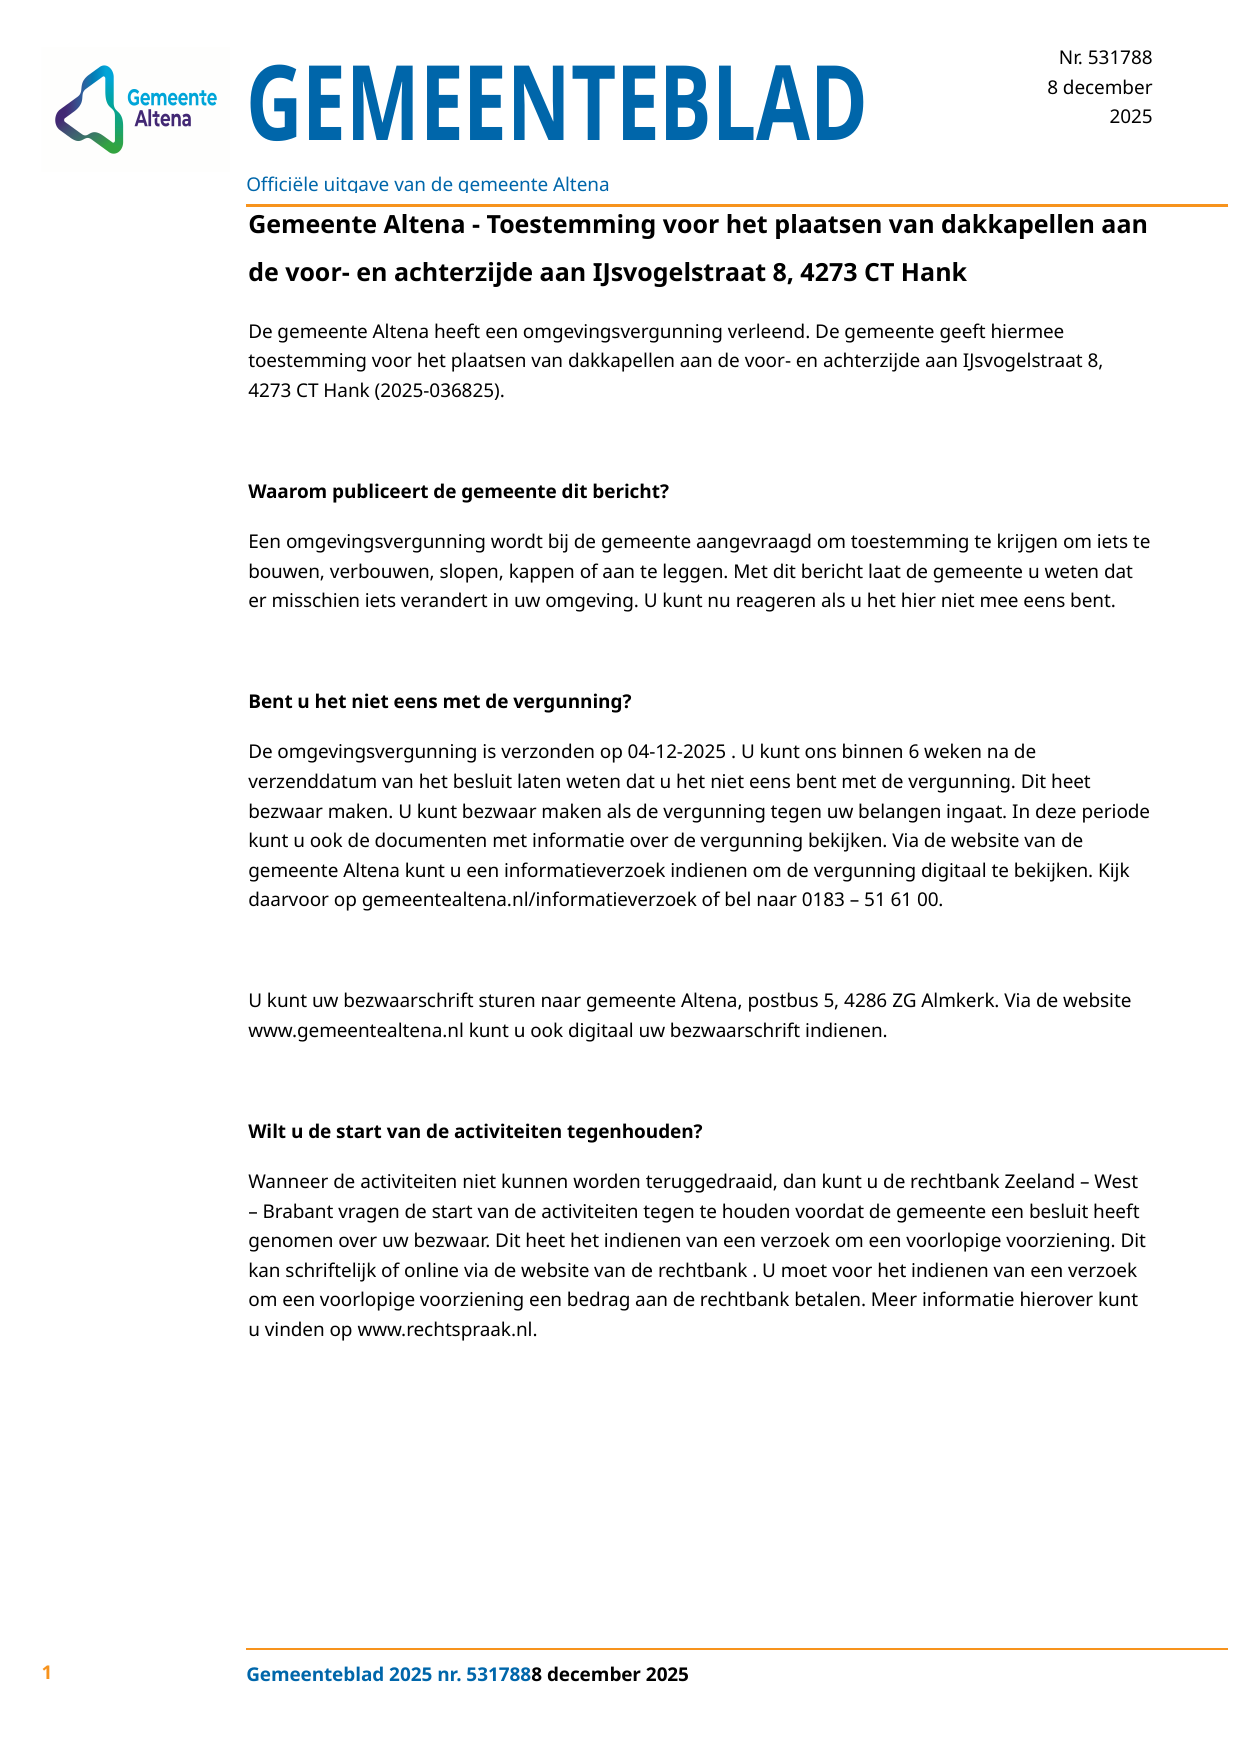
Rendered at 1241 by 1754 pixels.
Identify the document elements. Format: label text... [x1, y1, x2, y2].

text U kunt uw bezwaarschrift sturen naar gemeente Altena, postbus 5, 4286 ZG Almkerk. Via de website www.gemeentealtena.nl kunt u ook digitaal uw bezwaarschrift indienen. [248, 987, 1152, 1043]
text Waarom publiceert de gemeente dit bericht? [248, 478, 1152, 504]
picture [41, 47, 231, 172]
text Een omgevingsvergunning wordt bij de gemeente aangevraagd om toestemming te krijgen om iets te bouwen, verbouwen, slopen, kappen of aan te leggen. Met dit bericht laat de gemeente u weten dat er misschien iets verandert in uw omgeving. U kunt nu reageren als u het hier niet mee eens bent. [248, 528, 1152, 613]
text De omgevingsvergunning is verzonden op 04-12-2025 . U kunt ons binnen 6 weken na de verzenddatum van het besluit laten weten dat u het niet eens bent met de vergunning. Dit heet bezwaar maken. U kunt bezwaar maken als de vergunning tegen uw belangen ingaat. In deze periode kunt u ook de documenten met informatie over de vergunning bekijken. Via de website van de gemeente Altena kunt u een informatieverzoek indienen om de vergunning digitaal te bekijken. Kijk daarvoor op gemeentealtena.nl/informatieverzoek of bel naar 0183 – 51 61 00. [248, 739, 1152, 912]
text Bent u het niet eens met de vergunning? [248, 688, 1152, 714]
text Wilt u de start van de activiteiten tegenhouden? [248, 1118, 1152, 1144]
text Wanneer de activiteiten niet kunnen worden teruggedraaid, dan kunt u de rechtbank Zeeland – West – Brabant vragen de start van de activiteiten tegen te houden voordat de gemeente een besluit heeft genomen over uw bezwaar. Dit heet het indienen van een verzoek om een voorlopige voorziening. Dit kan schriftelijk of online via de website van de rechtbank . U moet voor het indienen van een verzoek om een voorlopige voorziening een bedrag aan de rechtbank betalen. Meer informatie hierover kunt u vinden op www.rechtspraak.nl. [248, 1168, 1152, 1342]
text Gemeente Altena - Toestemming voor het plaatsen van dakkapellen aan de voor- en achterzijde aan IJsvogelstraat 8, 4273 CT Hank [248, 207, 1152, 288]
text De gemeente Altena heeft een omgevingsvergunning verleend. De gemeente geeft hiermee toestemming voor het plaatsen van dakkapellen aan de voor- en achterzijde aan IJsvogelstraat 8, 4273 CT Hank (2025-036825). [248, 318, 1152, 403]
